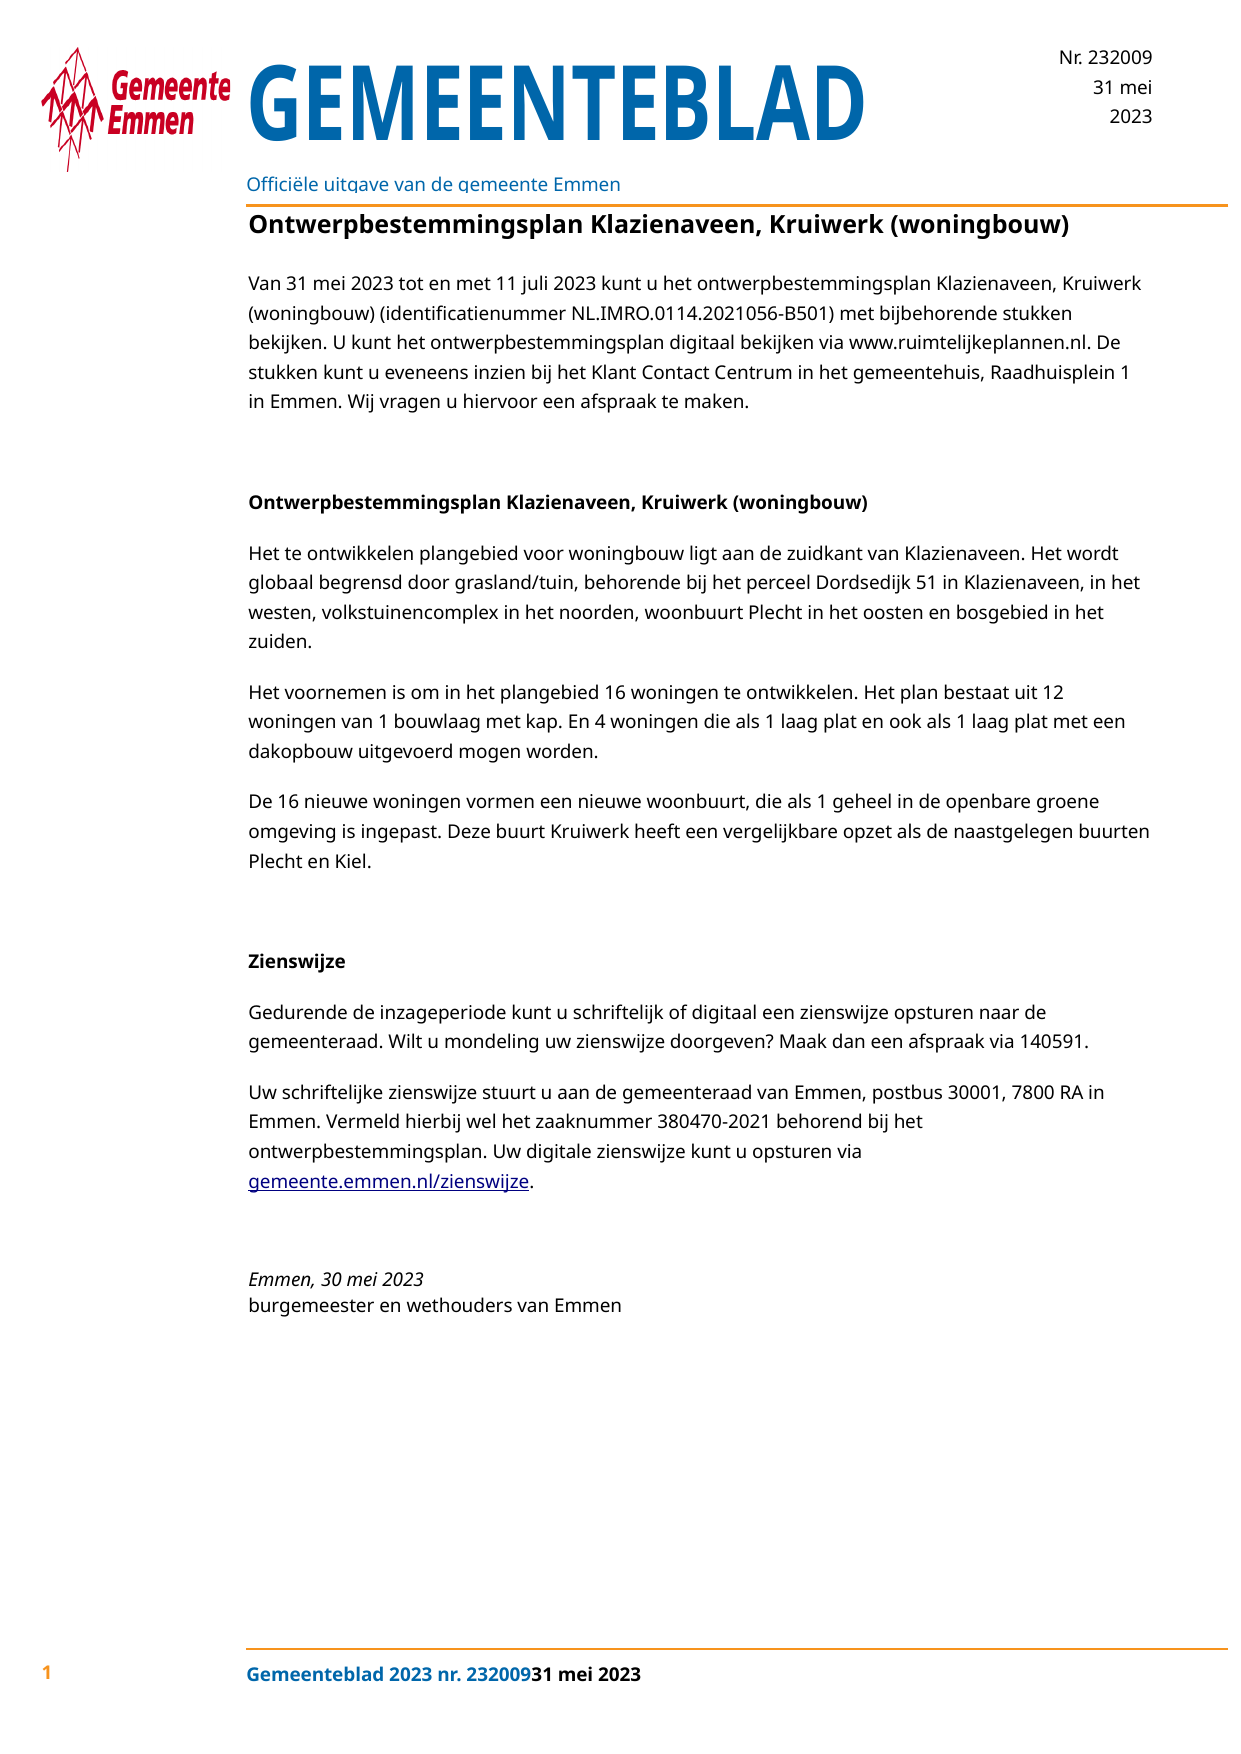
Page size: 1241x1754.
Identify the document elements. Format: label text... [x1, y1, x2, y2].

text Uw schriftelijke zienswijze stuurt u aan de gemeenteraad van Emmen, postbus 30001, 7800 RA in Emmen. Vermeld hierbij wel het zaaknummer 380470-2021 behorend bij het ontwerpbestemmingsplan. Uw digitale zienswijze kunt u opsturen via gemeente.emmen.nl/zienswijze. [248, 1079, 1152, 1193]
text Van 31 mei 2023 tot en met 11 juli 2023 kunt u het ontwerpbestemmingsplan Klazienaveen, Kruiwerk (woningbouw) (identificatienummer NL.IMRO.0114.2021056-B501) met bijbehorende stukken bekijken. U kunt het ontwerpbestemmingsplan digitaal bekijken via www.ruimtelijkeplannen.nl. De stukken kunt u eveneens inzien bij het Klant Contact Centrum in het gemeentehuis, Raadhuisplein 1 in Emmen. Wij vragen u hiervoor een afspraak te maken. [248, 270, 1152, 414]
text Het voornemen is om in het plangebied 16 woningen te ontwikkelen. Het plan bestaat uit 12 woningen van 1 bouwlaag met kap. En 4 woningen die als 1 laag plat en ook als 1 laag plat met een dakopbouw uitgevoerd mogen worden. [248, 679, 1152, 764]
picture [41, 47, 231, 172]
text Ontwerpbestemmingsplan Klazienaveen, Kruiwerk (woningbouw) [248, 489, 1152, 515]
text De 16 nieuwe woningen vormen een nieuwe woonbuurt, die als 1 geheel in de openbare groene omgeving is ingepast. Deze buurt Kruiwerk heeft een vergelijkbare opzet als de naastgelegen buurten Plecht en Kiel. [248, 789, 1152, 873]
text Emmen, 30 mei 2023 [248, 1266, 1152, 1292]
text burgemeester en wethouders van Emmen [248, 1292, 1152, 1317]
text Gedurende de inzageperiode kunt u schriftelijk of digitaal een zienswijze opsturen naar de gemeenteraad. Wilt u mondeling uw zienswijze doorgeven? Maak dan een afspraak via 140591. [248, 999, 1152, 1054]
text Ontwerpbestemmingsplan Klazienaveen, Kruiwerk (woningbouw) [248, 207, 1152, 241]
text Het te ontwikkelen plangebied voor woningbouw ligt aan de zuidkant van Klazienaveen. Het wordt globaal begrensd door grasland/tuin, behorende bij het perceel Dordsedijk 51 in Klazienaveen, in het westen, volkstuinencomplex in het noorden, woonbuurt Plecht in het oosten en bosgebied in het zuiden. [248, 540, 1152, 654]
text Zienswijze [248, 949, 1152, 974]
